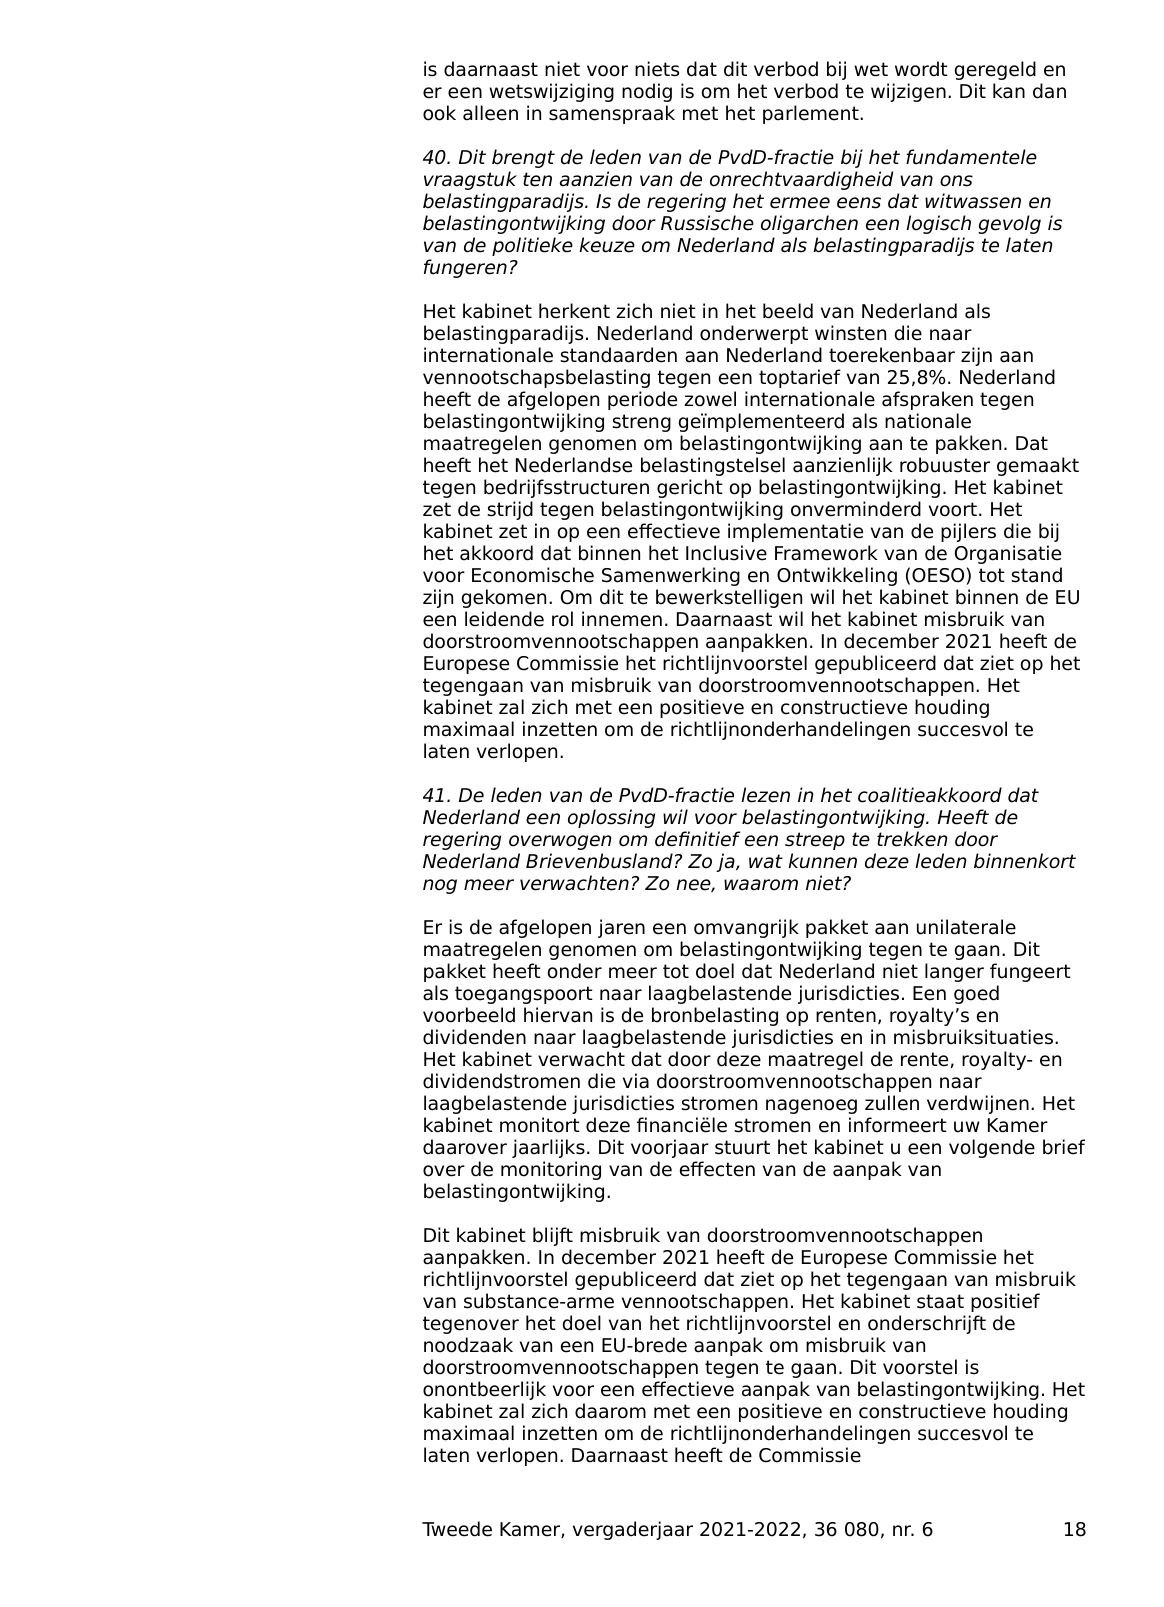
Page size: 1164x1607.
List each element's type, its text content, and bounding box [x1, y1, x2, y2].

text Dit kabinet blijft misbruik van doorstroomvennootschappen aanpakken. In december 2021 heeft de Europese Commissie het richtlijnvoorstel gepubliceerd dat ziet op het tegengaan van misbruik van substance-arme vennootschappen. Het kabinet staat positief tegenover het doel van het richtlijnvoorstel en onderschrijft de noodzaak van een EU-brede aanpak om misbruik van doorstroomvennootschappen tegen te gaan. Dit voorstel is onontbeerlijk voor een effectieve aanpak van belastingontwijking. Het kabinet zal zich daarom met een positieve en constructieve houding maximaal inzetten om de richtlijnonderhandelingen succesvol te laten verlopen. Daarnaast heeft de Commissie [422, 1225, 1087, 1467]
text Er is de afgelopen jaren een omvangrijk pakket aan unilaterale maatregelen genomen om belastingontwijking tegen te gaan. Dit pakket heeft onder meer tot doel dat Nederland niet langer fungeert als toegangspoort naar laagbelastende jurisdicties. Een goed voorbeeld hiervan is de bronbelasting op renten, royalty’s en dividenden naar laagbelastende jurisdicties en in misbruiksituaties. Het kabinet verwacht dat door deze maatregel de rente, royalty- en dividendstromen die via doorstroomvennootschappen naar laagbelastende jurisdicties stromen nagenoeg zullen verdwijnen. Het kabinet monitort deze financiële stromen en informeert uw Kamer daarover jaarlijks. Dit voorjaar stuurt het kabinet u een volgende brief over de monitoring van de effecten van de aanpak van belastingontwijking. [422, 917, 1087, 1203]
text 41. De leden van de PvdD-fractie lezen in het coalitieakkoord dat Nederland een oplossing wil voor belastingontwijking. Heeft de regering overwogen om definitief een streep te trekken door Nederland Brievenbusland? Zo ja, wat kunnen deze leden binnenkort nog meer verwachten? Zo nee, waarom niet? [422, 785, 1087, 895]
text 40. Dit brengt de leden van de PvdD-fractie bij het fundamentele vraagstuk ten aanzien van de onrechtvaardigheid van ons belastingparadijs. Is de regering het ermee eens dat witwassen en belastingontwijking door Russische oligarchen een logisch gevolg is van de politieke keuze om Nederland als belastingparadijs te laten fungeren? [422, 147, 1087, 279]
text Het kabinet herkent zich niet in het beeld van Nederland als belastingparadijs. Nederland onderwerpt winsten die naar internationale standaarden aan Nederland toerekenbaar zijn aan vennootschapsbelasting tegen een toptarief van 25,8%. Nederland heeft de afgelopen periode zowel internationale afspraken tegen belastingontwijking streng geïmplementeerd als nationale maatregelen genomen om belastingontwijking aan te pakken. Dat heeft het Nederlandse belastingstelsel aanzienlijk robuuster gemaakt tegen bedrijfsstructuren gericht op belastingontwijking. Het kabinet zet de strijd tegen belastingontwijking onverminderd voort. Het kabinet zet in op een effectieve implementatie van de pijlers die bij het akkoord dat binnen het Inclusive Framework van de Organisatie voor Economische Samenwerking en Ontwikkeling (OESO) tot stand zijn gekomen. Om dit te bewerkstelligen wil het kabinet binnen de EU een leidende rol innemen. Daarnaast wil het kabinet misbruik van doorstroomvennootschappen aanpakken. In december 2021 heeft de Europese Commissie het richtlijnvoorstel gepubliceerd dat ziet op het tegengaan van misbruik van doorstroomvennootschappen. Het kabinet zal zich met een positieve en constructieve houding maximaal inzetten om de richtlijnonderhandelingen succesvol te laten verlopen. [422, 301, 1087, 763]
text is daarnaast niet voor niets dat dit verbod bij wet wordt geregeld en er een wetswijziging nodig is om het verbod te wijzigen. Dit kan dan ook alleen in samenspraak met het parlement. [422, 59, 1087, 125]
